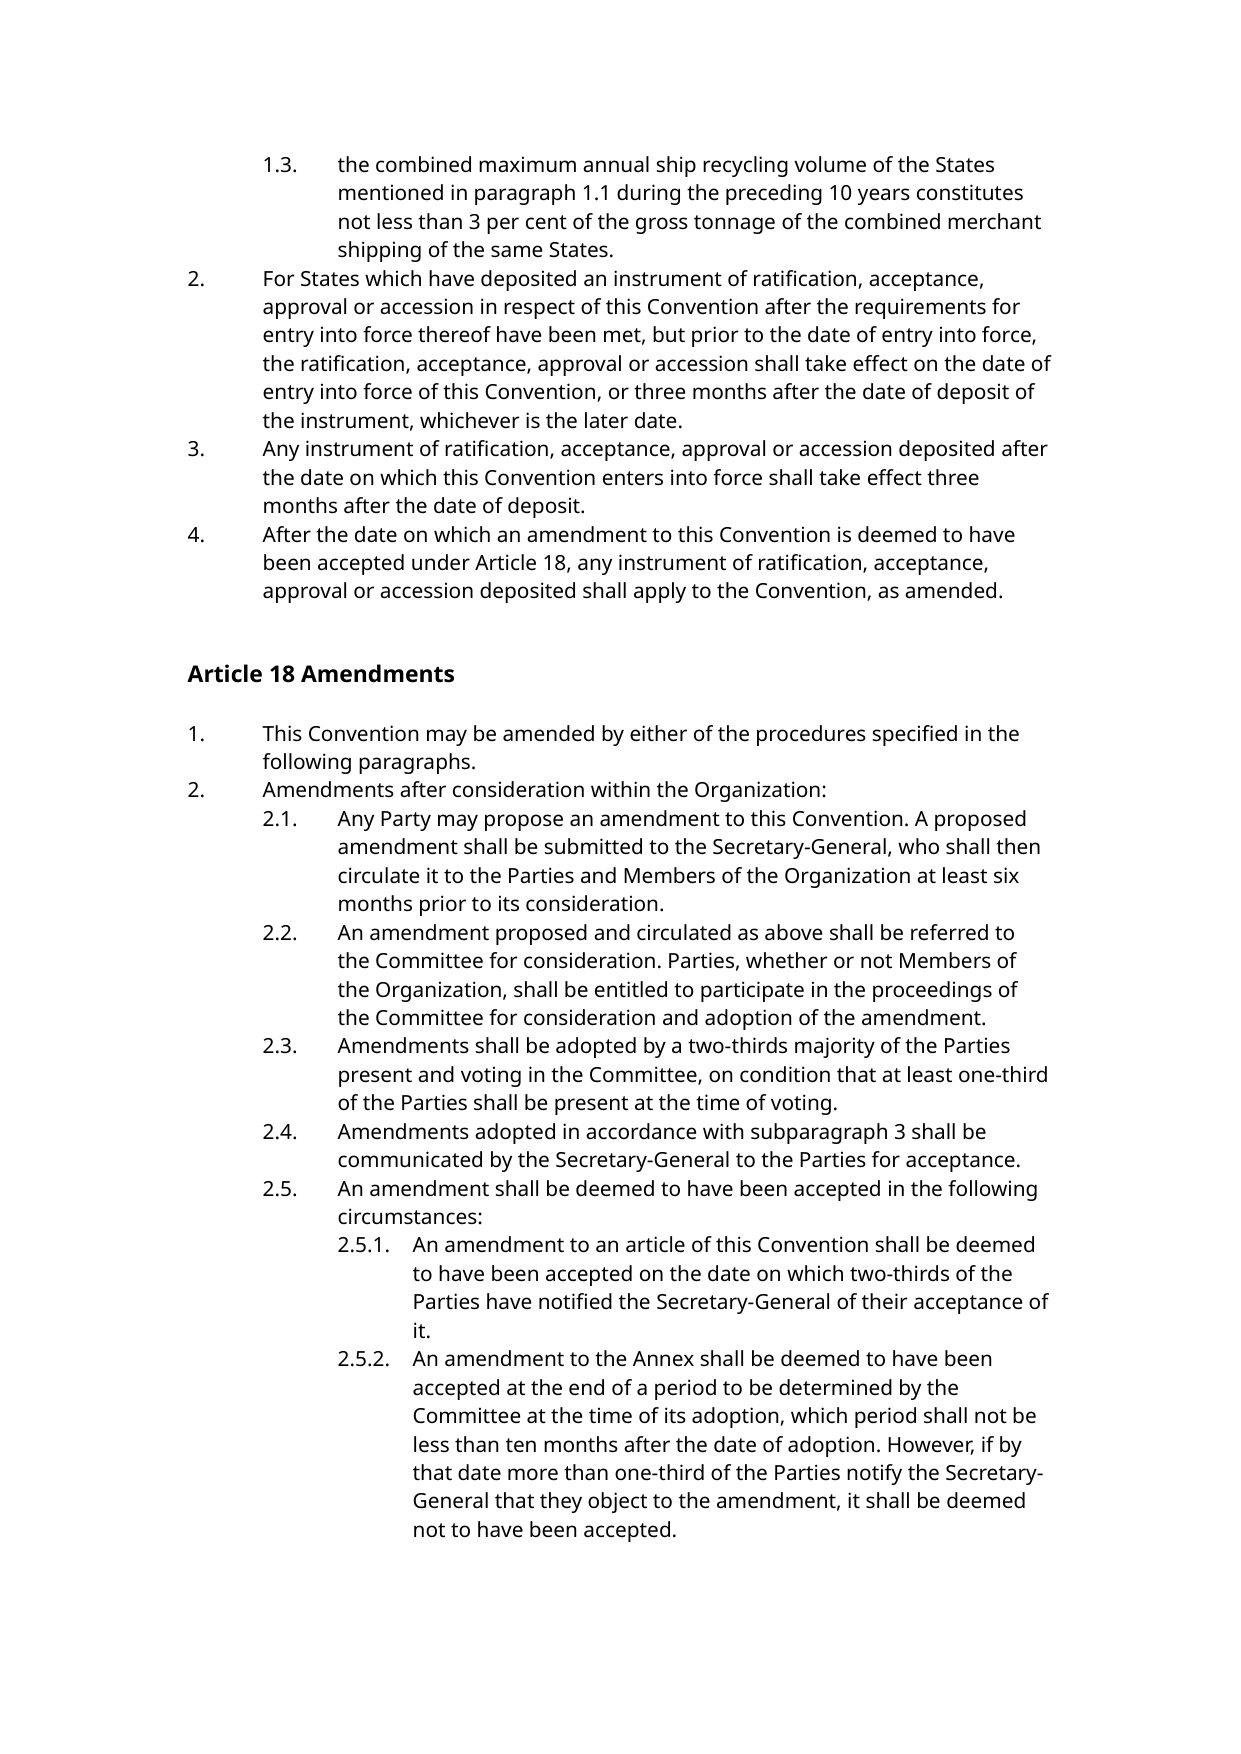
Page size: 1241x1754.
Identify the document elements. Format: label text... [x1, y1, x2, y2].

list An amendment shall be deemed to have been accepted in the following circumstances: [262, 1174, 1053, 1231]
list Any Party may propose an amendment to this Convention. A proposed amendment shall be submitted to the Secretary-General, who shall then circulate it to the Parties and Members of the Organization at least six months prior to its consideration. [262, 804, 1053, 918]
subtitle Article 18 Amendments [187, 657, 1053, 689]
list An amendment to an article of this Convention shall be deemed to have been accepted on the date on which two-thirds of the Parties have notified the Secretary-General of their acceptance of it. [337, 1231, 1053, 1344]
list Amendments after consideration within the Organization: [187, 776, 1053, 804]
list Amendments adopted in accordance with subparagraph 3 shall be communicated by the Secretary-General to the Parties for acceptance. [262, 1117, 1053, 1174]
list This Convention may be amended by either of the procedures specified in the following paragraphs. [187, 719, 1053, 776]
list Amendments shall be adopted by a two-thirds majority of the Parties present and voting in the Committee, on condition that at least one-third of the Parties shall be present at the time of voting. [262, 1032, 1053, 1117]
list After the date on which an amendment to this Convention is deemed to have been accepted under Article 18, any instrument of ratification, acceptance, approval or accession deposited shall apply to the Convention, as amended. [187, 520, 1053, 605]
list An amendment proposed and circulated as above shall be referred to the Committee for consideration. Parties, whether or not Members of the Organization, shall be entitled to participate in the proceedings of the Committee for consideration and adoption of the amendment. [262, 918, 1053, 1032]
list Any instrument of ratification, acceptance, approval or accession deposited after the date on which this Convention enters into force shall take effect three months after the date of deposit. [187, 434, 1053, 520]
list For States which have deposited an instrument of ratification, acceptance, approval or accession in respect of this Convention after the requirements for entry into force thereof have been met, but prior to the date of entry into force, the ratification, acceptance, approval or accession shall take effect on the date of entry into force of this Convention, or three months after the date of deposit of the instrument, whichever is the later date. [187, 264, 1053, 434]
list the combined maximum annual ship recycling volume of the States mentioned in paragraph 1.1 during the preceding 10 years constitutes not less than 3 per cent of the gross tonnage of the combined merchant shipping of the same States. [262, 150, 1053, 264]
list An amendment to the Annex shall be deemed to have been accepted at the end of a period to be determined by the Committee at the time of its adoption, which period shall not be less than ten months after the date of adoption. However, if by that date more than one-third of the Parties notify the Secretary-General that they object to the amendment, it shall be deemed not to have been accepted. [337, 1344, 1053, 1543]
